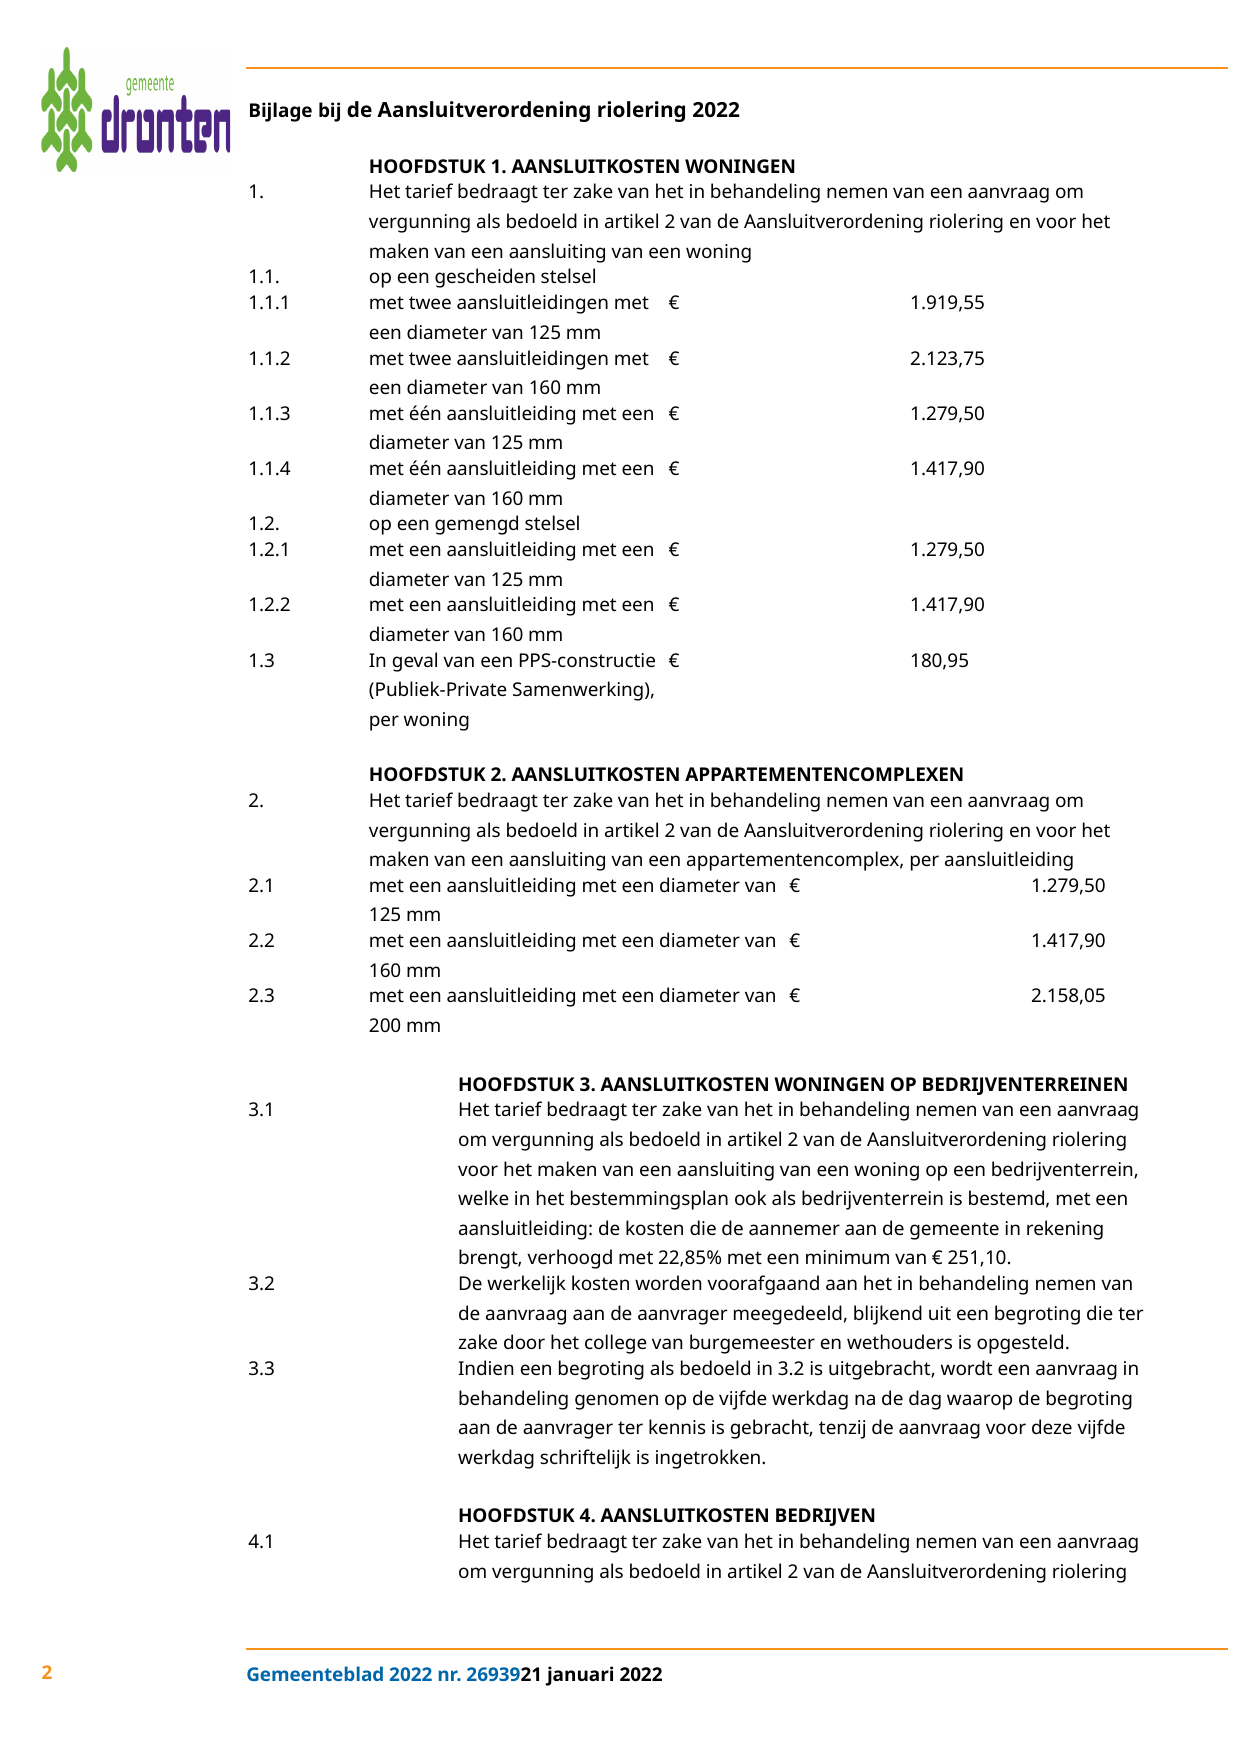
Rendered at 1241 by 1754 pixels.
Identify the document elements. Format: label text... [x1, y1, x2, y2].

table_cell 2.2 [248, 928, 369, 983]
table_cell 1.2.1 [248, 536, 369, 592]
table_cell 1.279,50 [910, 536, 1152, 592]
table_cell met een aansluitleiding met een diameter van 125 mm [369, 872, 789, 927]
table_cell [668, 264, 910, 289]
table_cell met één aansluitleiding met een diameter van 125 mm [369, 400, 668, 455]
table_cell op een gescheiden stelsel [369, 264, 668, 289]
table_cell met twee aansluitleidingen met een diameter van 125 mm [369, 289, 668, 345]
table_cell met een aansluitleiding met een diameter van 160 mm [369, 928, 789, 983]
table_cell 2.1 [248, 872, 369, 927]
table_header HOOFDSTUK 3. AANSLUITKOSTEN WONINGEN OP BEDRIJVENTERREINEN [458, 1071, 1152, 1097]
table_cell € [789, 928, 1031, 983]
table_cell 180,95 [910, 647, 1152, 732]
table_cell € [668, 400, 910, 455]
table_cell 1.919,55 [910, 289, 1152, 345]
picture [41, 47, 231, 172]
table_cell 1.1.3 [248, 400, 369, 455]
table_cell 1. [248, 179, 369, 264]
table_cell Het tarief bedraagt ter zake van het in behandeling nemen van een aanvraag om vergunning als bedoeld in artikel 2 van de Aansluitverordening riolering [458, 1528, 1152, 1584]
table_cell 3.1 [248, 1097, 458, 1270]
table_cell 1.2.2 [248, 592, 369, 647]
table_cell met een aansluitleiding met een diameter van 125 mm [369, 536, 668, 592]
table_cell € [668, 455, 910, 511]
table_cell € [668, 592, 910, 647]
table_cell 4.1 [248, 1528, 458, 1584]
table_cell 1.417,90 [910, 592, 1152, 647]
table_cell 1.417,90 [1031, 928, 1152, 983]
table_cell [248, 732, 369, 787]
table_cell Indien een begroting als bedoeld in 3.2 is uitgebracht, wordt een aanvraag in behandeling genomen op de vijfde werkdag na de dag waarop de begroting aan de aanvrager ter kennis is gebracht, tenzij de aanvraag voor deze vijfde werkdag schriftelijk is ingetrokken. [458, 1355, 1152, 1470]
table_cell Het tarief bedraagt ter zake van het in behandeling nemen van een aanvraag om vergunning als bedoeld in artikel 2 van de Aansluitverordening riolering en voor het maken van een aansluiting van een woning [369, 179, 1152, 264]
table_cell 2.3 [248, 983, 369, 1038]
table_cell met twee aansluitleidingen met een diameter van 160 mm [369, 345, 668, 400]
table_cell 1.279,50 [910, 400, 1152, 455]
table_cell € [668, 345, 910, 400]
table_cell 1.279,50 [1031, 872, 1152, 927]
table_cell 1.2. [248, 511, 369, 536]
table_cell € [789, 872, 1031, 927]
table_cell € [668, 289, 910, 345]
table_cell 1.1. [248, 264, 369, 289]
table_cell In geval van een PPS-constructie (Publiek-Private Samenwerking), per woning [369, 647, 668, 732]
table_cell [910, 511, 1152, 536]
table_cell Het tarief bedraagt ter zake van het in behandeling nemen van een aanvraag om vergunning als bedoeld in artikel 2 van de Aansluitverordening riolering voor het maken van een aansluiting van een woning op een bedrijventerrein, welke in het bestemmingsplan ook als bedrijventerrein is bestemd, met een aansluitleiding: de kosten die de aannemer aan de gemeente in rekening brengt, verhoogd met 22,85% met een minimum van € 251,10. [458, 1097, 1152, 1270]
table_cell met een aansluitleiding met een diameter van 200 mm [369, 983, 789, 1038]
table_cell 2.158,05 [1031, 983, 1152, 1038]
table_cell 1.1.4 [248, 455, 369, 511]
table_cell 1.417,90 [910, 455, 1152, 511]
table_header HOOFDSTUK 1. AANSLUITKOSTEN WONINGEN [369, 153, 1152, 179]
table_cell [668, 511, 910, 536]
table_cell 3.3 [248, 1355, 458, 1470]
table_cell € [789, 983, 1031, 1038]
table_cell 1.1.2 [248, 345, 369, 400]
table_cell op een gemengd stelsel [369, 511, 668, 536]
table_cell 1.3 [248, 647, 369, 732]
table_cell met één aansluitleiding met een diameter van 160 mm [369, 455, 668, 511]
table_cell 2.123,75 [910, 345, 1152, 400]
table_header [248, 153, 369, 179]
table_header [248, 1503, 458, 1528]
table_cell € [668, 536, 910, 592]
table_cell € [668, 647, 910, 732]
text Bijlage bij de Aansluitverordening riolering 2022 [248, 95, 1152, 123]
table_cell [910, 264, 1152, 289]
table_cell HOOFDSTUK 2. AANSLUITKOSTEN APPARTEMENTENCOMPLEXEN [369, 732, 1152, 787]
table_cell 2. [248, 787, 369, 872]
table_cell De werkelijk kosten worden voorafgaand aan het in behandeling nemen van de aanvraag aan de aanvrager meegedeeld, blijkend uit een begroting die ter zake door het college van burgemeester en wethouders is opgesteld. [458, 1270, 1152, 1355]
table_cell 3.2 [248, 1270, 458, 1355]
table_cell 1.1.1 [248, 289, 369, 345]
table_header HOOFDSTUK 4. AANSLUITKOSTEN BEDRIJVEN [458, 1503, 1152, 1528]
table_cell met een aansluitleiding met een diameter van 160 mm [369, 592, 668, 647]
table_cell Het tarief bedraagt ter zake van het in behandeling nemen van een aanvraag om vergunning als bedoeld in artikel 2 van de Aansluitverordening riolering en voor het maken van een aansluiting van een appartementencomplex, per aansluitleiding [369, 787, 1152, 872]
table_header [248, 1071, 458, 1097]
